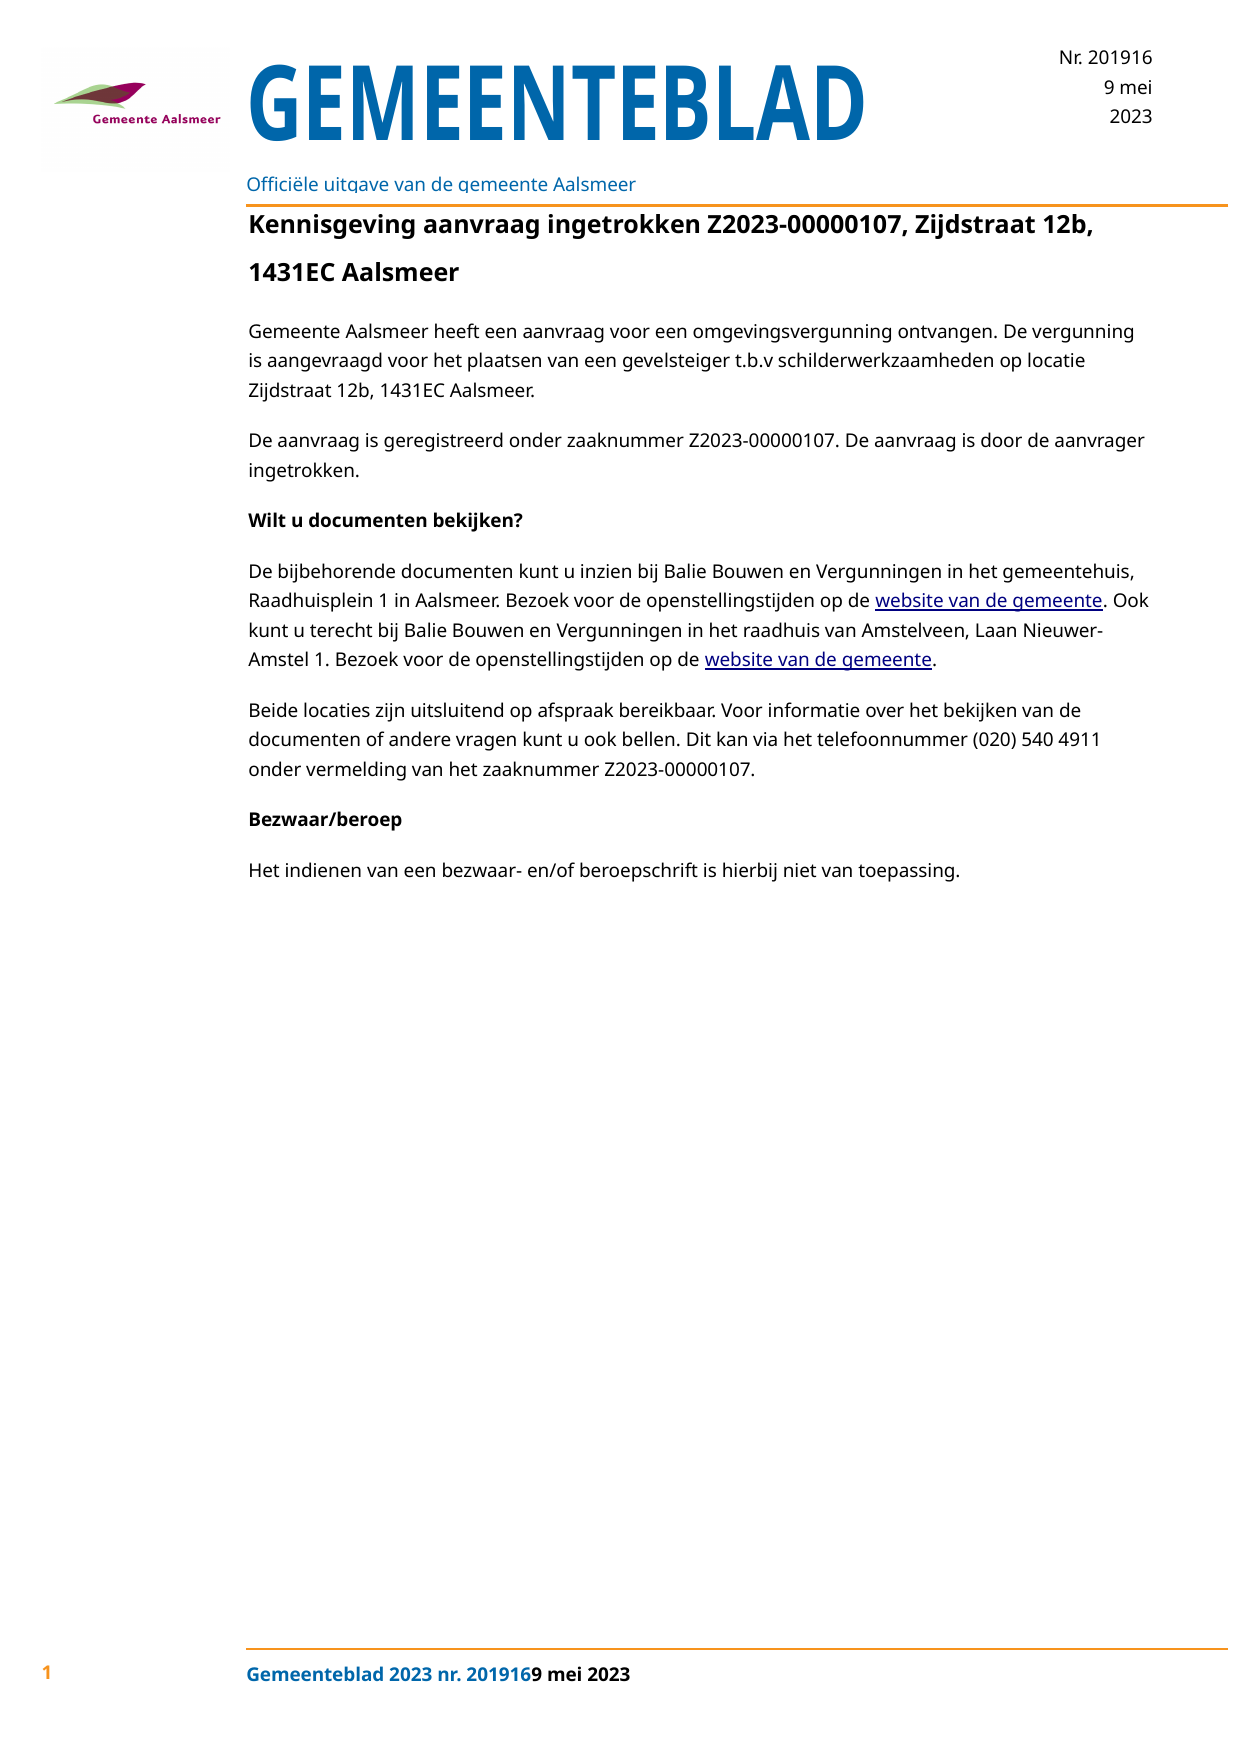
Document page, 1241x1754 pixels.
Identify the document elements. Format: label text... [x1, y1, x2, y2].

picture [41, 47, 231, 172]
text Beide locaties zijn uitsluitend op afspraak bereikbaar. Voor informatie over het bekijken van de documenten of andere vragen kunt u ook bellen. Dit kan via het telefoonnummer (020) 540 4911 onder vermelding van het zaaknummer Z2023-00000107. [248, 697, 1152, 782]
text Gemeente Aalsmeer heeft een aanvraag voor een omgevingsvergunning ontvangen. De vergunning is aangevraagd voor het plaatsen van een gevelsteiger t.b.v schilderwerkzaamheden op locatie Zijdstraat 12b, 1431EC Aalsmeer. [248, 318, 1152, 403]
text Bezwaar/beroep [248, 807, 1152, 832]
text De bijbehorende documenten kunt u inzien bij Balie Bouwen en Vergunningen in het gemeentehuis, Raadhuisplein 1 in Aalsmeer. Bezoek voor de openstellingstijden op de website van de gemeente. Ook kunt u terecht bij Balie Bouwen en Vergunningen in het raadhuis van Amstelveen, Laan Nieuwer-Amstel 1. Bezoek voor de openstellingstijden op de website van de gemeente. [248, 558, 1152, 672]
text Wilt u documenten bekijken? [248, 507, 1152, 533]
text De aanvraag is geregistreerd onder zaaknummer Z2023-00000107. De aanvraag is door de aanvrager ingetrokken. [248, 427, 1152, 483]
text Kennisgeving aanvraag ingetrokken Z2023-00000107, Zijdstraat 12b, 1431EC Aalsmeer [248, 207, 1152, 288]
text Het indienen van een bezwaar- en/of beroepschrift is hierbij niet van toepassing. [248, 857, 1152, 883]
